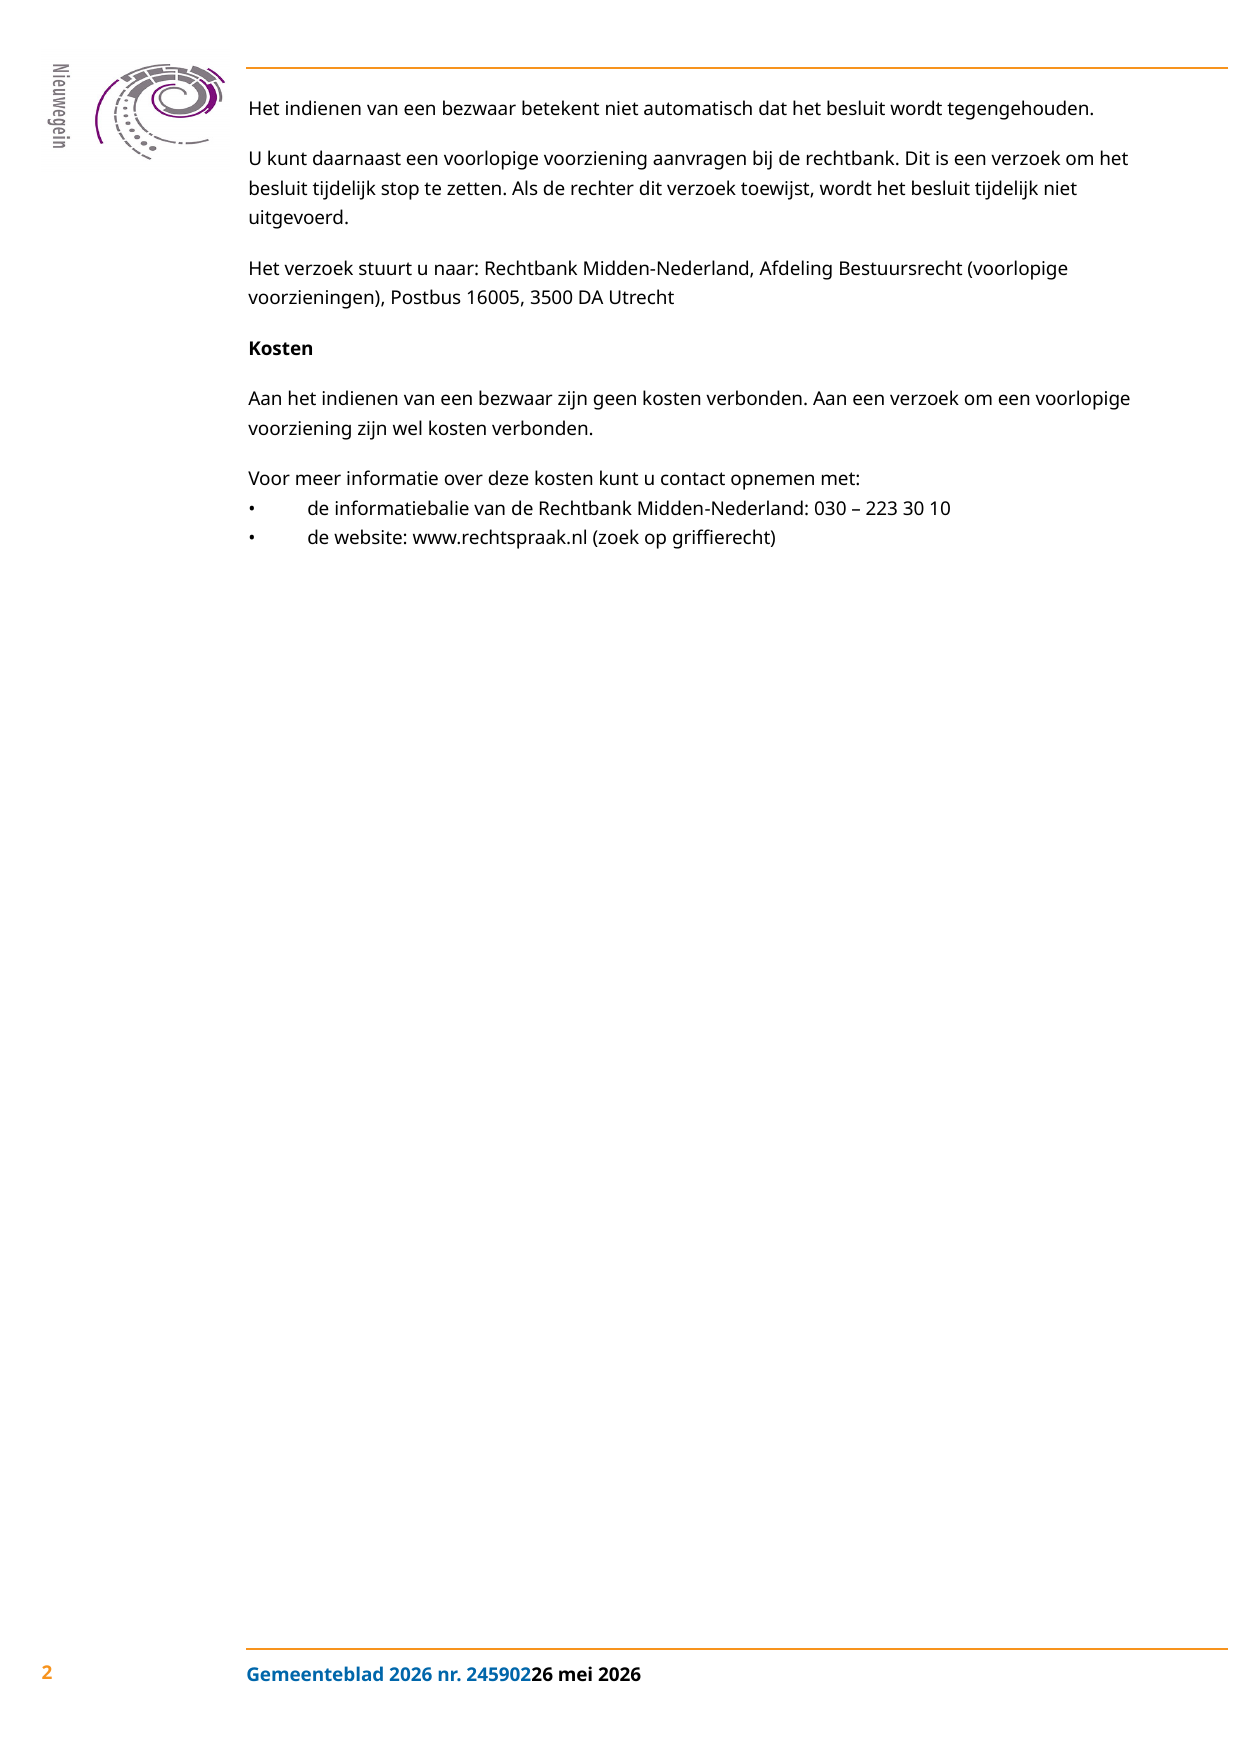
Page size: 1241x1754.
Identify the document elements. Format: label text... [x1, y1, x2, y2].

text U kunt daarnaast een voorlopige voorziening aanvragen bij de rechtbank. Dit is een verzoek om het besluit tijdelijk stop te zetten. Als de rechter dit verzoek toewijst, wordt het besluit tijdelijk niet uitgevoerd. [248, 145, 1152, 230]
list de informatiebalie van de Rechtbank Midden‑Nederland: 030 – 223 30 10 [248, 495, 1152, 521]
picture [41, 47, 231, 172]
text Het verzoek stuurt u naar: Rechtbank Midden-Nederland, Afdeling Bestuursrecht (voorlopige voorzieningen), Postbus 16005, 3500 DA Utrecht [248, 255, 1152, 310]
text Voor meer informatie over deze kosten kunt u contact opnemen met: [248, 465, 1152, 491]
list de website: www.rechtspraak.nl (zoek op griffierecht) [248, 524, 1152, 550]
text Aan het indienen van een bezwaar zijn geen kosten verbonden. Aan een verzoek om een voorlopige voorziening zijn wel kosten verbonden. [248, 385, 1152, 441]
text Het indienen van een bezwaar betekent niet automatisch dat het besluit wordt tegengehouden. [248, 95, 1152, 121]
text Kosten [248, 335, 1152, 361]
